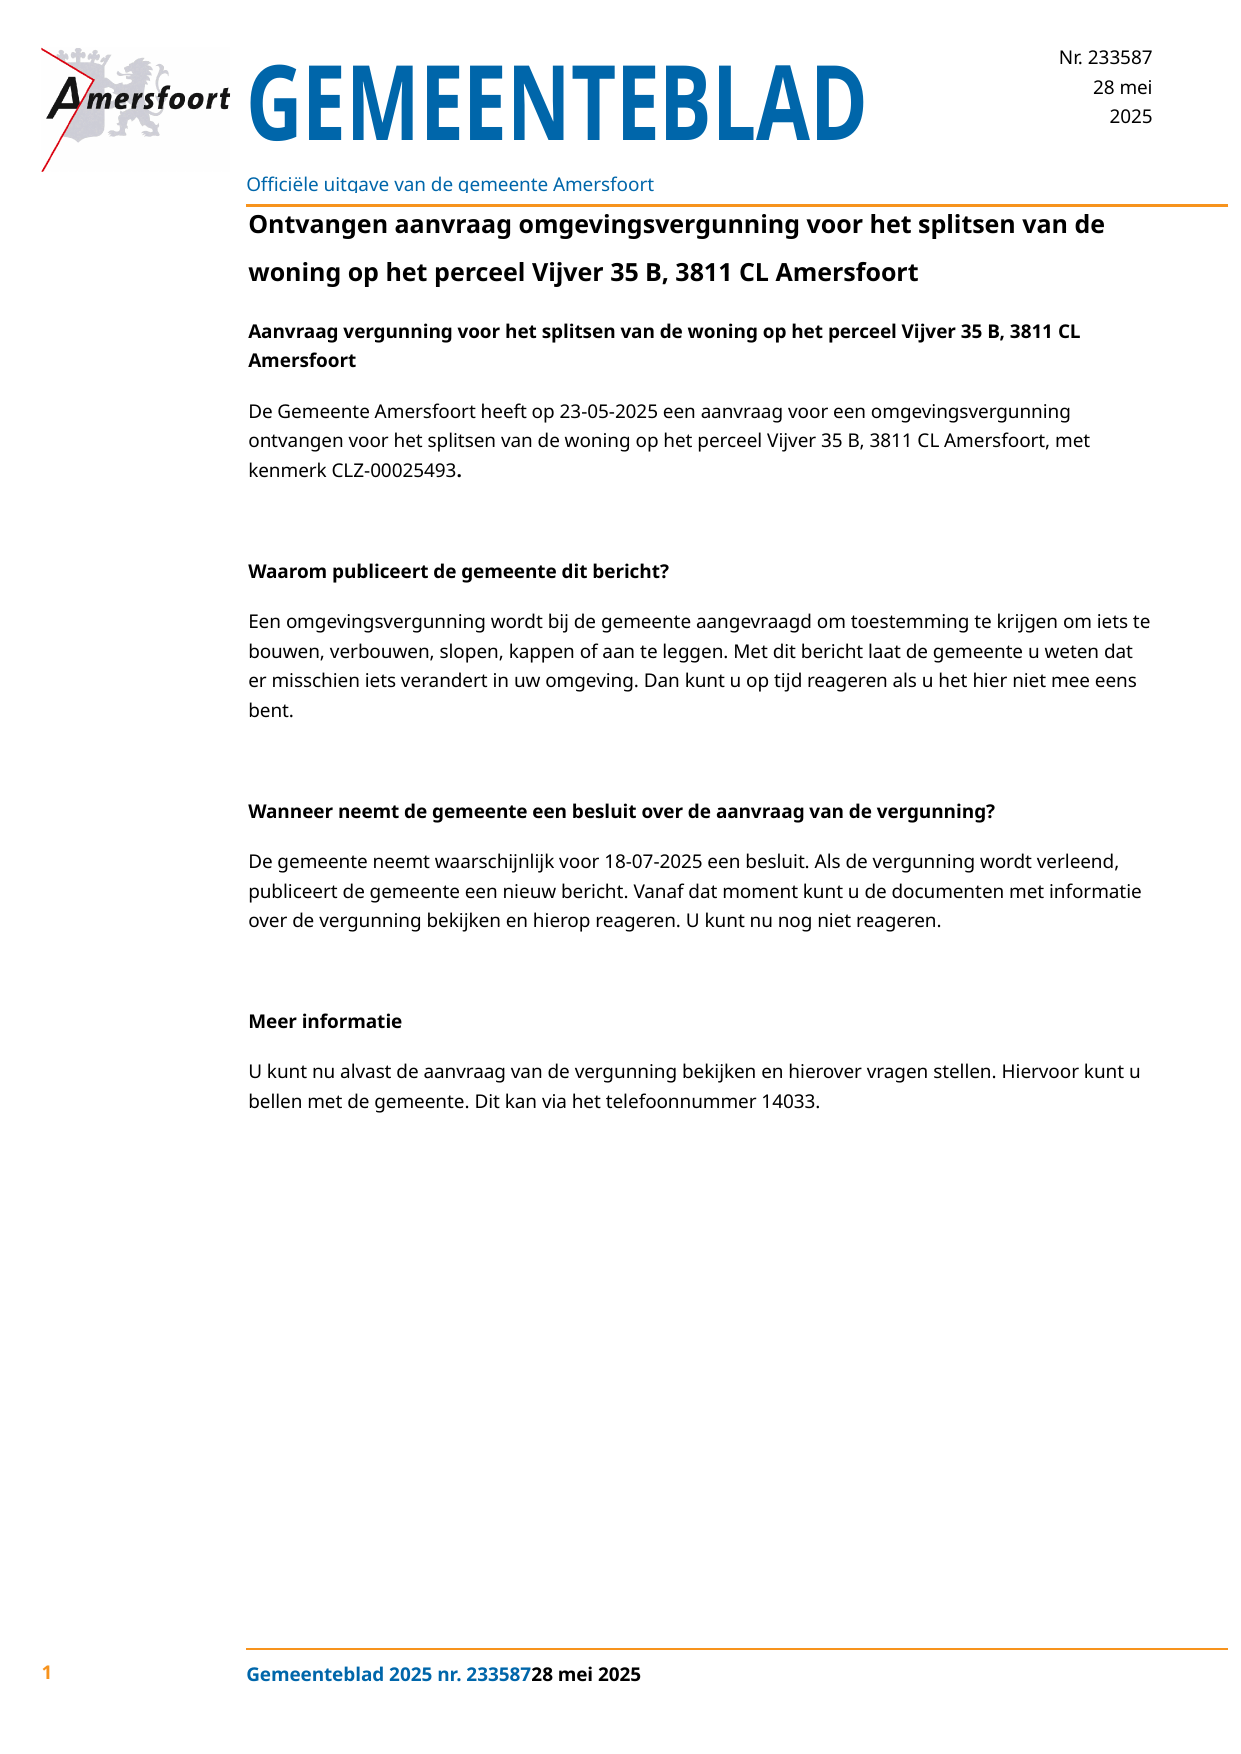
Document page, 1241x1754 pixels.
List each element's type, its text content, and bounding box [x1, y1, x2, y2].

text Meer informatie [248, 1008, 1152, 1034]
text U kunt nu alvast de aanvraag van de vergunning bekijken en hierover vragen stellen. Hiervoor kunt u bellen met de gemeente. Dit kan via het telefoonnummer 14033. [248, 1059, 1152, 1114]
text Een omgevingsvergunning wordt bij de gemeente aangevraagd om toestemming te krijgen om iets te bouwen, verbouwen, slopen, kappen of aan te leggen. Met dit bericht laat de gemeente u weten dat er misschien iets verandert in uw omgeving. Dan kunt u op tijd reageren als u het hier niet mee eens bent. [248, 608, 1152, 723]
text De gemeente neemt waarschijnlijk voor 18-07-2025 een besluit. Als de vergunning wordt verleend, publiceert de gemeente een nieuw bericht. Vanaf dat moment kunt u de documenten met informatie over de vergunning bekijken en hierop reageren. U kunt nu nog niet reageren. [248, 848, 1152, 933]
text Aanvraag vergunning voor het splitsen van de woning op het perceel Vijver 35 B, 3811 CL Amersfoort [248, 318, 1152, 373]
text De Gemeente Amersfoort heeft op 23-05-2025 een aanvraag voor een omgevingsvergunning ontvangen voor het splitsen van de woning op het perceel Vijver 35 B, 3811 CL Amersfoort, met kenmerk CLZ-00025493. [248, 398, 1152, 483]
picture [41, 47, 231, 172]
text Waarom publiceert de gemeente dit bericht? [248, 558, 1152, 584]
text Wanneer neemt de gemeente een besluit over de aanvraag van de vergunning? [248, 798, 1152, 824]
text Ontvangen aanvraag omgevingsvergunning voor het splitsen van de woning op het perceel Vijver 35 B, 3811 CL Amersfoort [248, 207, 1152, 288]
